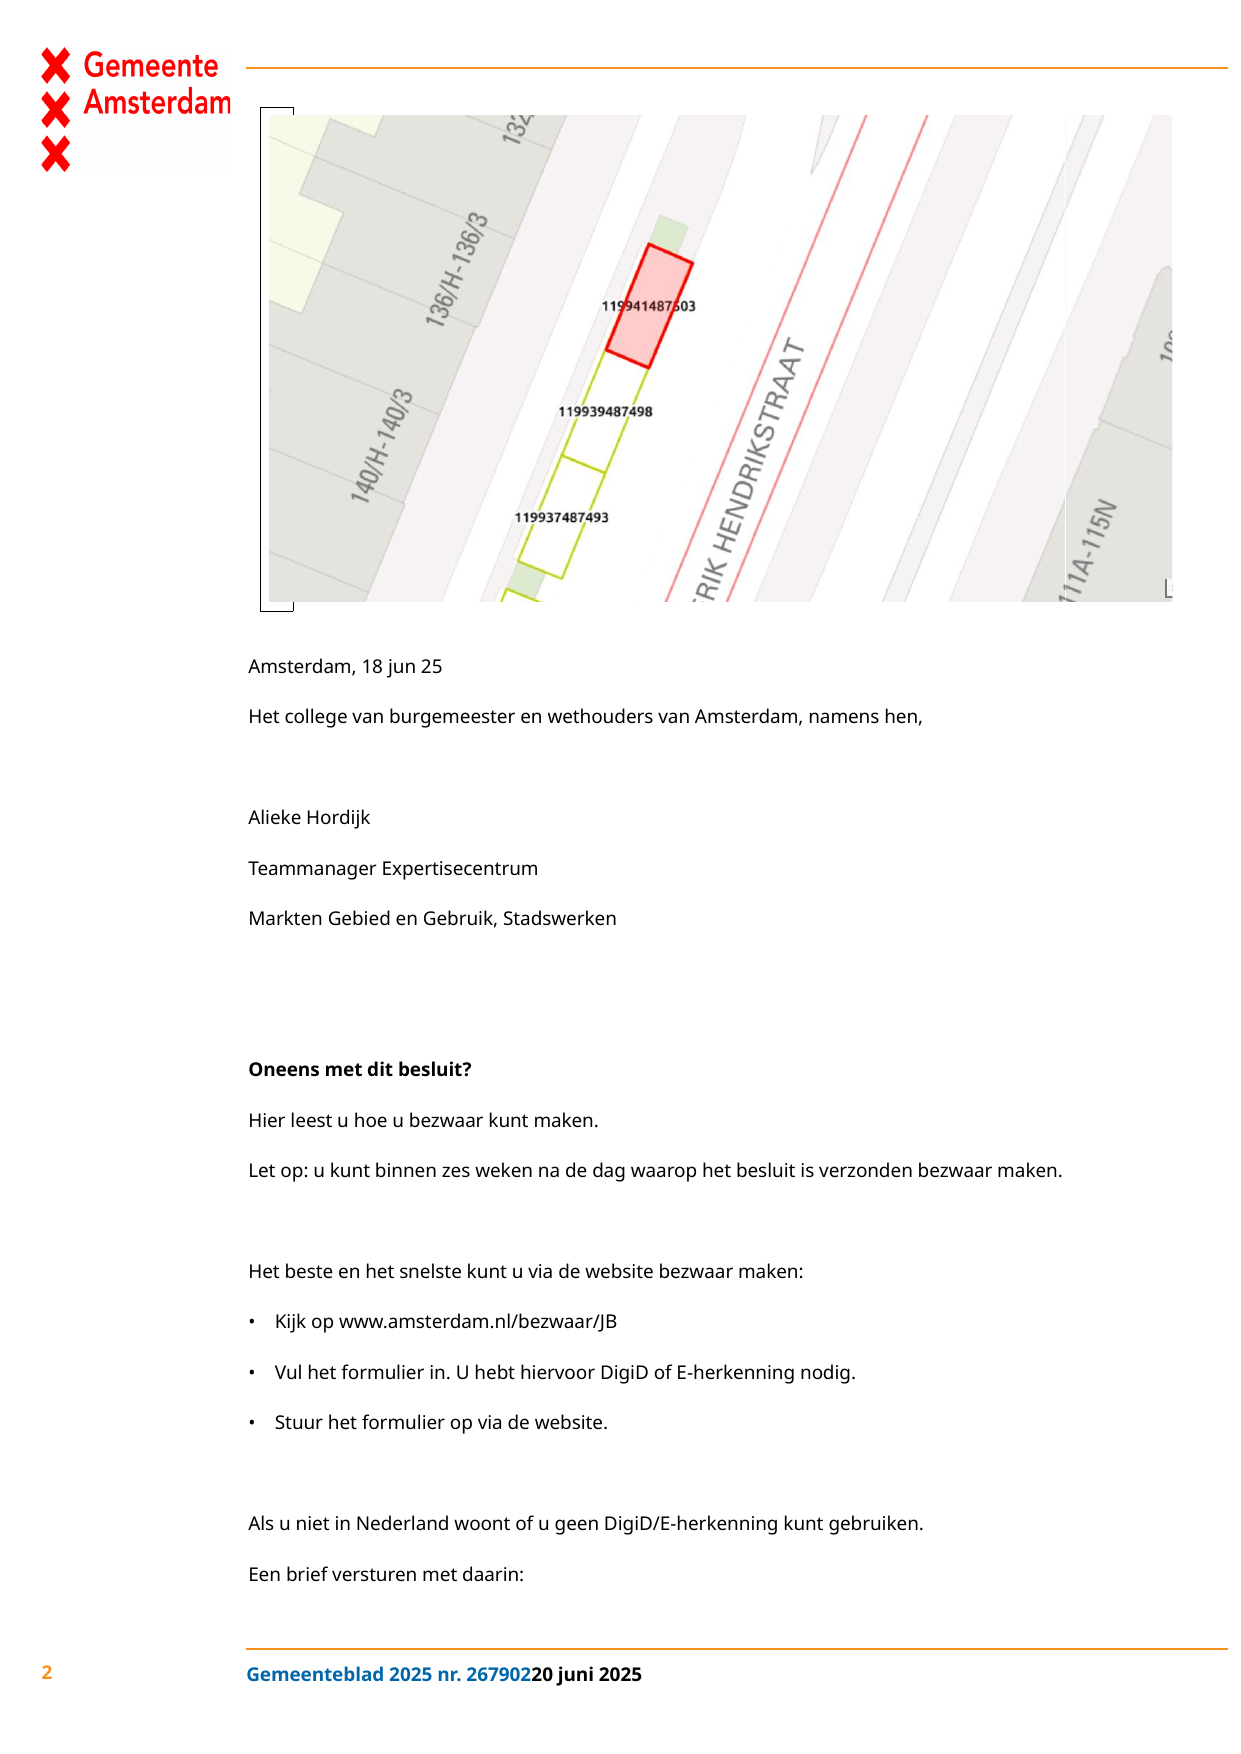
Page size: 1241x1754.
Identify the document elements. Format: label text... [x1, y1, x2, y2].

picture [268, 115, 1173, 602]
text Oneens met dit besluit? [248, 1057, 1152, 1082]
text Als u niet in Nederland woont of u geen DigiD/E-herkenning kunt gebruiken. [248, 1510, 1152, 1536]
text • Vul het formulier in. U hebt hiervoor DigiD of E-herkenning nodig. [248, 1359, 1152, 1385]
text Amsterdam, 18 jun 25 [248, 653, 1152, 679]
text • Stuur het formulier op via de website. [248, 1409, 1152, 1435]
text Markten Gebied en Gebruik, Stadswerken [248, 905, 1152, 931]
text Het college van burgemeester en wethouders van Amsterdam, namens hen, [248, 704, 1152, 729]
text Een brief versturen met daarin: [248, 1561, 1152, 1586]
text • Kijk op www.amsterdam.nl/bezwaar/JB [248, 1309, 1152, 1334]
text Het beste en het snelste kunt u via de website bezwaar maken: [248, 1258, 1152, 1284]
text Let op: u kunt binnen zes weken na de dag waarop het besluit is verzonden bezwaar maken. [248, 1157, 1152, 1183]
text Hier leest u hoe u bezwaar kunt maken. [248, 1107, 1152, 1133]
picture [41, 47, 231, 172]
text Teammanager Expertisecentrum [248, 855, 1152, 881]
text Alieke Hordijk [248, 804, 1152, 830]
